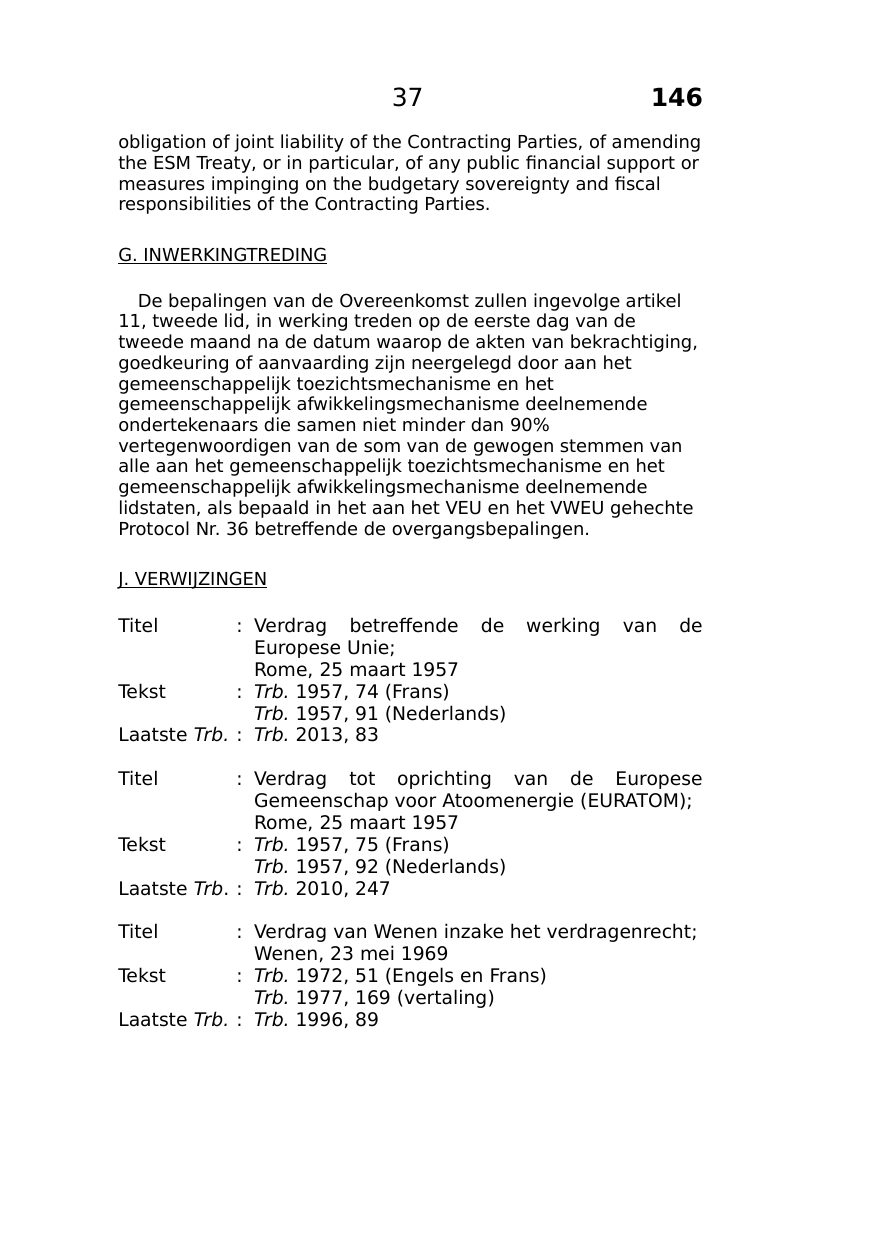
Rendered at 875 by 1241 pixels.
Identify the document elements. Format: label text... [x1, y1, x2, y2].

table_cell : [236, 921, 254, 965]
table_cell Trb. 2013, 83 [254, 724, 703, 746]
table_cell Verdrag tot oprichting van de Europese Gemeenschap voor Atoomenergie (EURATOM); Rome, 25 maart 1957 [254, 768, 703, 834]
table_cell Titel [118, 921, 236, 965]
table_cell [118, 1031, 236, 1052]
table_header Verdrag betreffende de werking van de Europese Unie; Rome, 25 maart 1957 [254, 615, 703, 681]
table_cell : [236, 878, 254, 899]
table_cell Titel [118, 768, 236, 834]
table_header Titel [118, 615, 236, 681]
subtitle J. VERWIJZINGEN [118, 569, 703, 590]
table_cell [118, 899, 236, 921]
table_cell [236, 899, 254, 921]
table_cell Trb. 1957, 74 (Frans) Trb. 1957, 91 (Nederlands) [254, 681, 703, 724]
table_cell Trb. 1996, 89 [254, 1009, 703, 1031]
table_cell Trb. 1972, 51 (Engels en Frans) Trb. 1977, 169 (vertaling) [254, 965, 703, 1009]
text obligation of joint liability of the Contracting Parties, of amending the ESM Treaty, or in particular, of any public financial support or measures impinging on the budgetary sovereignty and fiscal responsibilities of the Contracting Parties. [118, 132, 703, 215]
table_cell [254, 746, 703, 768]
table_cell : [236, 834, 254, 877]
table_cell [118, 746, 236, 768]
table_cell Tekst [118, 834, 236, 877]
table_cell Laatste Trb. [118, 878, 236, 899]
table_cell : [236, 768, 254, 834]
table_cell [236, 1031, 254, 1052]
table_cell Laatste Trb. [118, 1009, 236, 1031]
text De bepalingen van de Overeenkomst zullen ingevolge artikel 11, tweede lid, in werking treden op de eerste dag van de tweede maand na de datum waarop de akten van bekrachtiging, goedkeuring of aanvaarding zijn neergelegd door aan het gemeenschappelijk toezichtsmechanisme en het gemeenschappelijk afwikkelingsmechanisme deelnemende ondertekenaars die samen niet minder dan 90% vertegenwoordigen van de som van de gewogen stemmen van alle aan het gemeenschappelijk toezichtsmechanisme en het gemeenschappelijk afwikkelingsmechanisme deelnemende lidstaten, als bepaald in het aan het VEU en het VWEU gehechte Protocol Nr. 36 betreffende de overgangsbepalingen. [118, 291, 703, 539]
table_cell : [236, 965, 254, 1009]
table_cell [254, 1031, 703, 1052]
subtitle G. INWERKINGTREDING [118, 245, 703, 266]
table_cell Trb. 2010, 247 [254, 878, 703, 899]
table_cell Tekst [118, 965, 236, 1009]
table_cell : [236, 1009, 254, 1031]
table_cell Laatste Trb. [118, 724, 236, 746]
table_header : [236, 615, 254, 681]
table_cell Verdrag van Wenen inzake het verdragenrecht; Wenen, 23 mei 1969 [254, 921, 703, 965]
table_cell : [236, 681, 254, 724]
table_cell [236, 746, 254, 768]
table_cell : [236, 724, 254, 746]
table_cell [254, 899, 703, 921]
table_cell Tekst [118, 681, 236, 724]
table_cell Trb. 1957, 75 (Frans) Trb. 1957, 92 (Nederlands) [254, 834, 703, 877]
